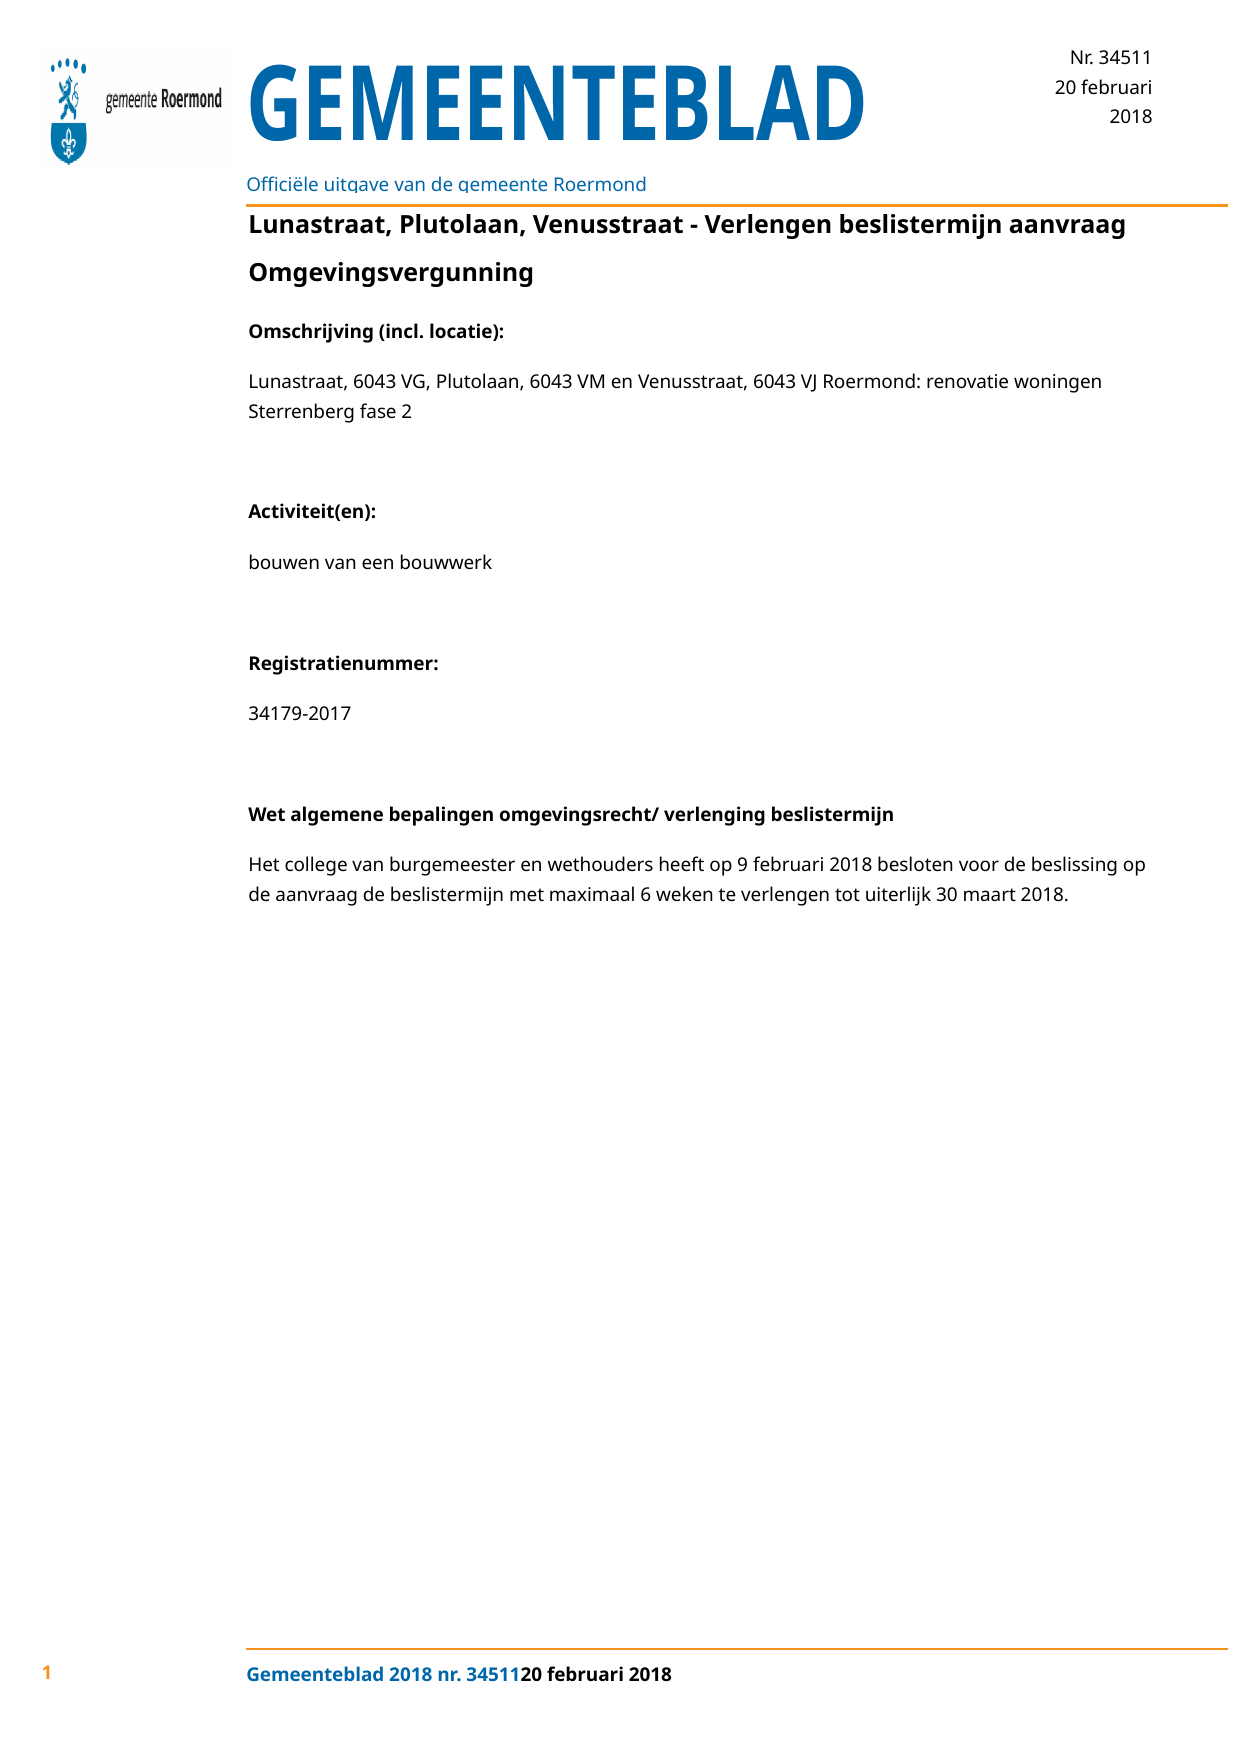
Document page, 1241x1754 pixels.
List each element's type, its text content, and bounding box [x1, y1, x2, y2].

text 34179-2017 [248, 700, 1152, 726]
text Wet algemene bepalingen omgevingsrecht/ verlenging beslistermijn [248, 801, 1152, 827]
text Activiteit(en): [248, 499, 1152, 524]
text bouwen van een bouwwerk [248, 549, 1152, 575]
text Omschrijving (incl. locatie): [248, 318, 1152, 344]
text Het college van burgemeester en wethouders heeft op 9 februari 2018 besloten voor de beslissing op de aanvraag de beslistermijn met maximaal 6 weken te verlengen tot uiterlijk 30 maart 2018. [248, 852, 1152, 907]
text Lunastraat, 6043 VG, Plutolaan, 6043 VM en Venusstraat, 6043 VJ Roermond: renovatie woningen Sterrenberg fase 2 [248, 368, 1152, 424]
picture [41, 47, 231, 172]
text Registratienummer: [248, 650, 1152, 676]
text Lunastraat, Plutolaan, Venusstraat - Verlengen beslistermijn aanvraag Omgevingsvergunning [248, 207, 1152, 288]
